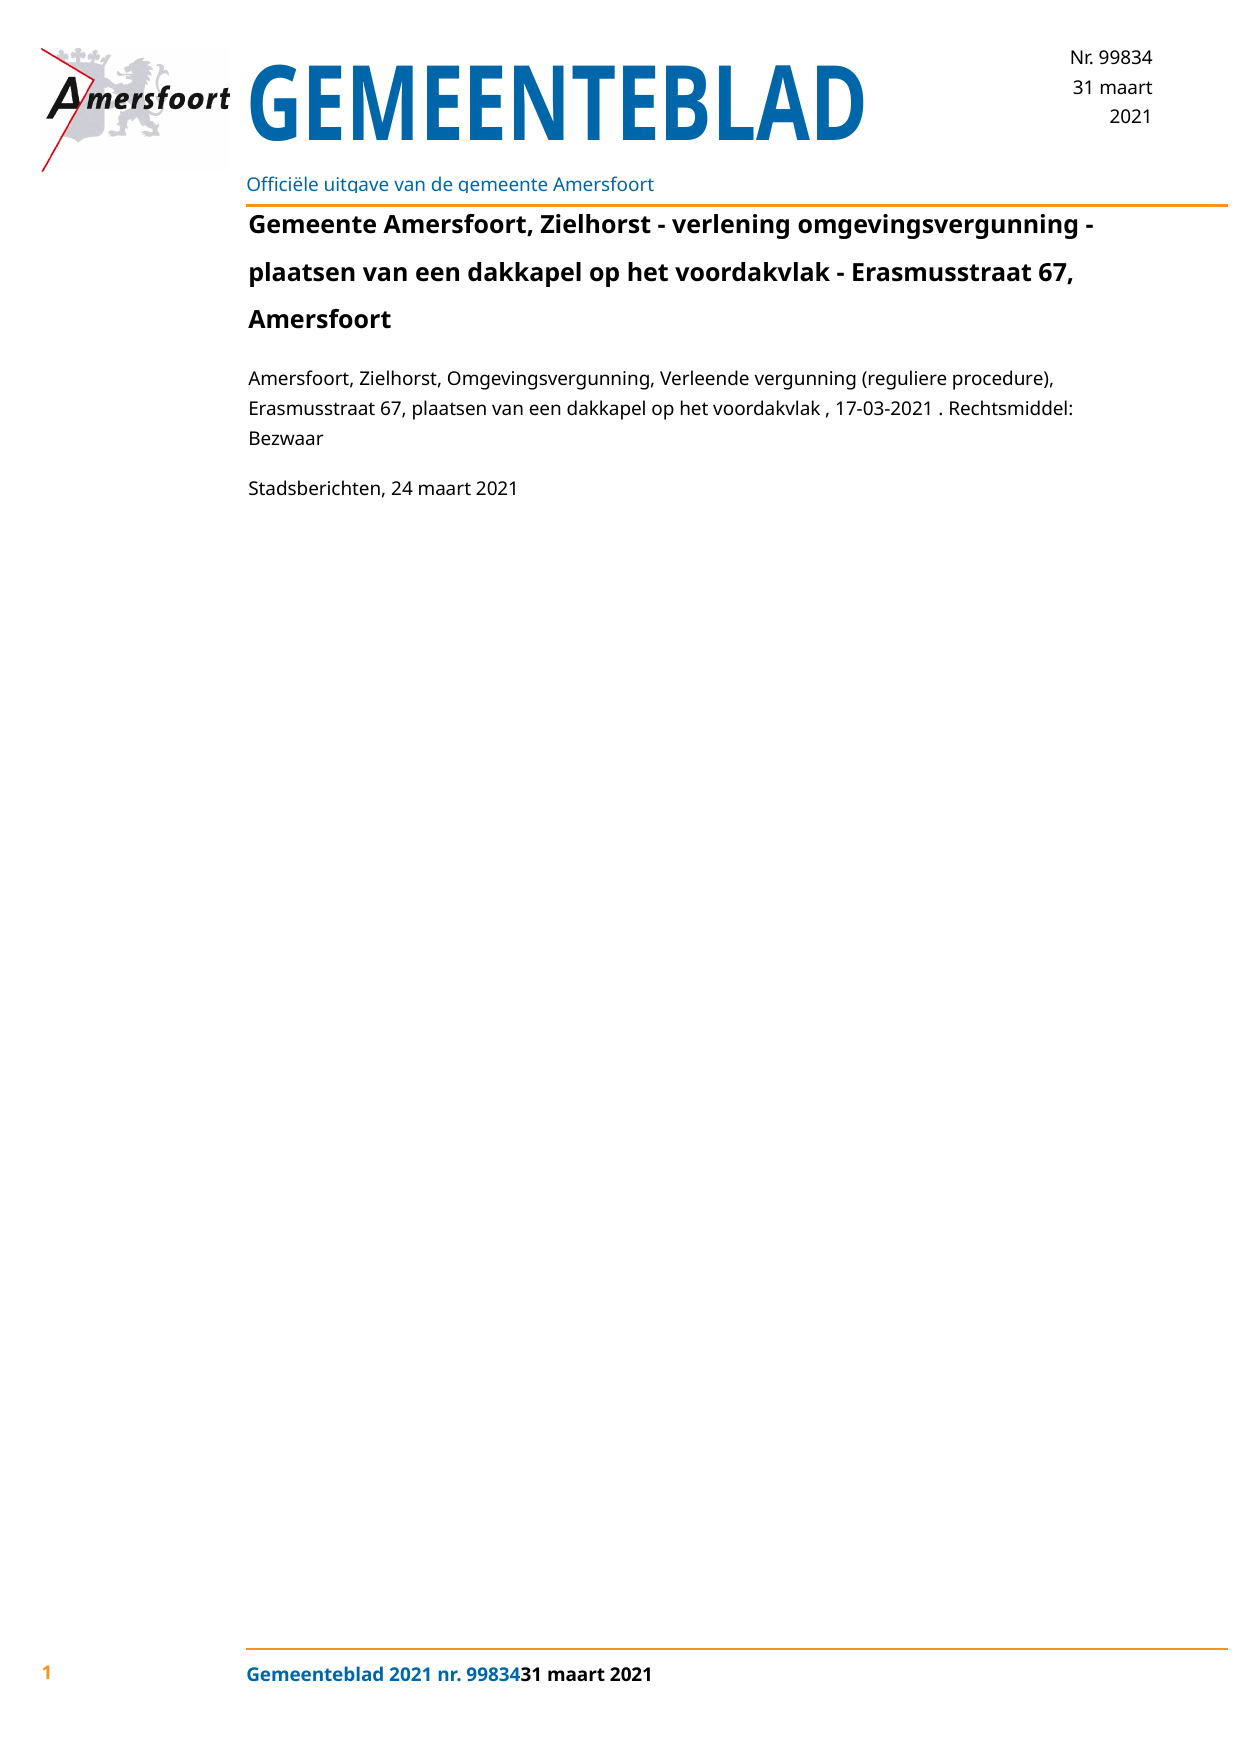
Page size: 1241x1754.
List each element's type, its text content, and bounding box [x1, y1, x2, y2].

text Gemeente Amersfoort, Zielhorst - verlening omgevingsvergunning - plaatsen van een dakkapel op het voordakvlak - Erasmusstraat 67, Amersfoort [248, 207, 1152, 336]
text Stadsberichten, 24 maart 2021 [248, 475, 1152, 501]
text Amersfoort, Zielhorst, Omgevingsvergunning, Verleende vergunning (reguliere procedure), Erasmusstraat 67, plaatsen van een dakkapel op het voordakvlak , 17-03-2021 . Rechtsmiddel: Bezwaar [248, 366, 1152, 450]
picture [41, 47, 231, 172]
